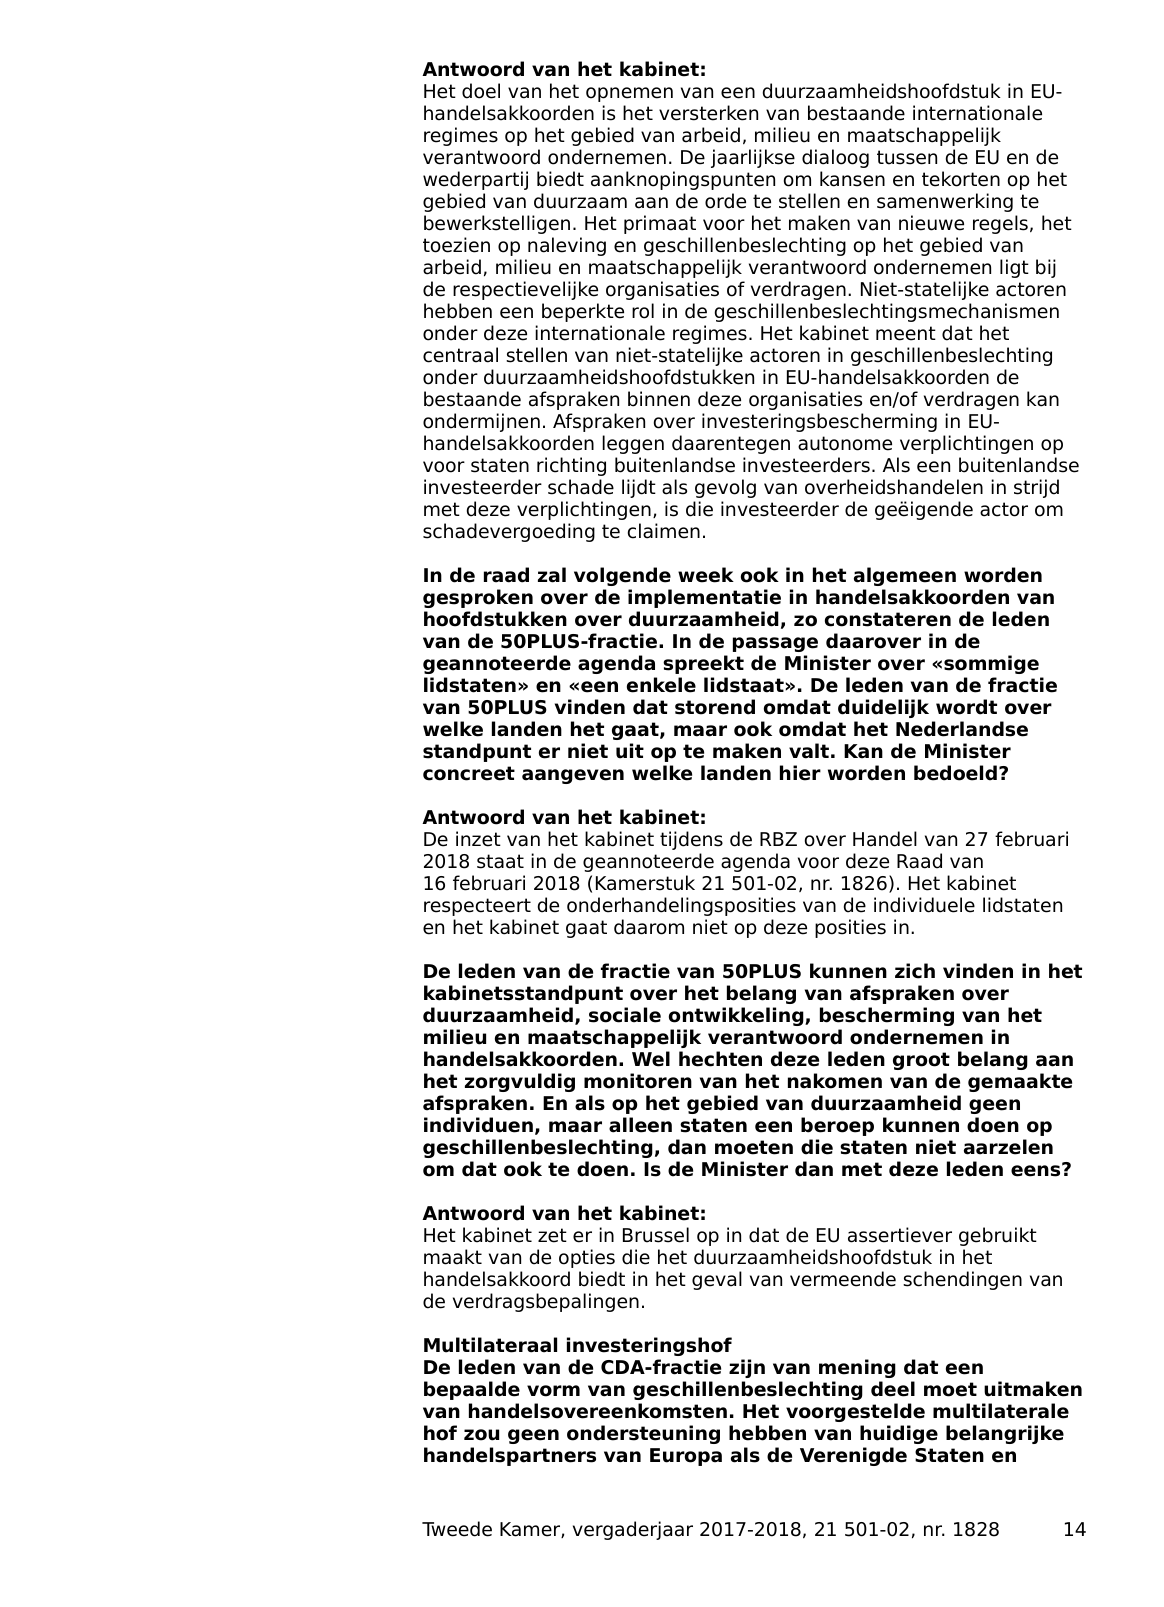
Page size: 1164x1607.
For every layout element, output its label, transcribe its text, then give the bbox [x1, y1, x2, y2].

text De leden van de CDA-fractie zijn van mening dat een bepaalde vorm van geschillenbeslechting deel moet uitmaken van handelsovereenkomsten. Het voorgestelde multilaterale hof zou geen ondersteuning hebben van huidige belangrijke handelspartners van Europa als de Verenigde Staten en [422, 1357, 1087, 1467]
text Het kabinet zet er in Brussel op in dat de EU assertiever gebruikt maakt van de opties die het duurzaamheidshoofdstuk in het handelsakkoord biedt in het geval van vermeende schendingen van de verdragsbepalingen. [422, 1225, 1087, 1313]
text De leden van de fractie van 50PLUS kunnen zich vinden in het kabinetsstandpunt over het belang van afspraken over duurzaamheid, sociale ontwikkeling, bescherming van het milieu en maatschappelijk verantwoord ondernemen in handelsakkoorden. Wel hechten deze leden groot belang aan het zorgvuldig monitoren van het nakomen van de gemaakte afspraken. En als op het gebied van duurzaamheid geen individuen, maar alleen staten een beroep kunnen doen op geschillenbeslechting, dan moeten die staten niet aarzelen om dat ook te doen. Is de Minister dan met deze leden eens? [422, 961, 1087, 1181]
text Multilateraal investeringshof [422, 1335, 1087, 1357]
text De inzet van het kabinet tijdens de RBZ over Handel van 27 februari 2018 staat in de geannoteerde agenda voor deze Raad van 16 februari 2018 (Kamerstuk 21 501-02, nr. 1826). Het kabinet respecteert de onderhandelingsposities van de individuele lidstaten en het kabinet gaat daarom niet op deze posities in. [422, 829, 1087, 939]
text Antwoord van het kabinet: [422, 807, 1087, 829]
text In de raad zal volgende week ook in het algemeen worden gesproken over de implementatie in handelsakkoorden van hoofdstukken over duurzaamheid, zo constateren de leden van de 50PLUS-fractie. In de passage daarover in de geannoteerde agenda spreekt de Minister over «sommige lidstaten» en «een enkele lidstaat». De leden van de fractie van 50PLUS vinden dat storend omdat duidelijk wordt over welke landen het gaat, maar ook omdat het Nederlandse standpunt er niet uit op te maken valt. Kan de Minister concreet aangeven welke landen hier worden bedoeld? [422, 565, 1087, 784]
text Het doel van het opnemen van een duurzaamheidshoofdstuk in EU-handelsakkoorden is het versterken van bestaande internationale regimes op het gebied van arbeid, milieu en maatschappelijk verantwoord ondernemen. De jaarlijkse dialoog tussen de EU en de wederpartij biedt aanknopingspunten om kansen en tekorten op het gebied van duurzaam aan de orde te stellen en samenwerking te bewerkstelligen. Het primaat voor het maken van nieuwe regels, het toezien op naleving en geschillenbeslechting op het gebied van arbeid, milieu en maatschappelijk verantwoord ondernemen ligt bij de respectievelijke organisaties of verdragen. Niet-statelijke actoren hebben een beperkte rol in de geschillenbeslechtingsmechanismen onder deze internationale regimes. Het kabinet meent dat het centraal stellen van niet-statelijke actoren in geschillenbeslechting onder duurzaamheidshoofdstukken in EU-handelsakkoorden de bestaande afspraken binnen deze organisaties en/of verdragen kan ondermijnen. Afspraken over investeringsbescherming in EU-handelsakkoorden leggen daarentegen autonome verplichtingen op voor staten richting buitenlandse investeerders. Als een buitenlandse investeerder schade lijdt als gevolg van overheidshandelen in strijd met deze verplichtingen, is die investeerder de geëigende actor om schadevergoeding te claimen. [422, 81, 1087, 543]
text Antwoord van het kabinet: [422, 59, 1087, 81]
text Antwoord van het kabinet: [422, 1203, 1087, 1225]
